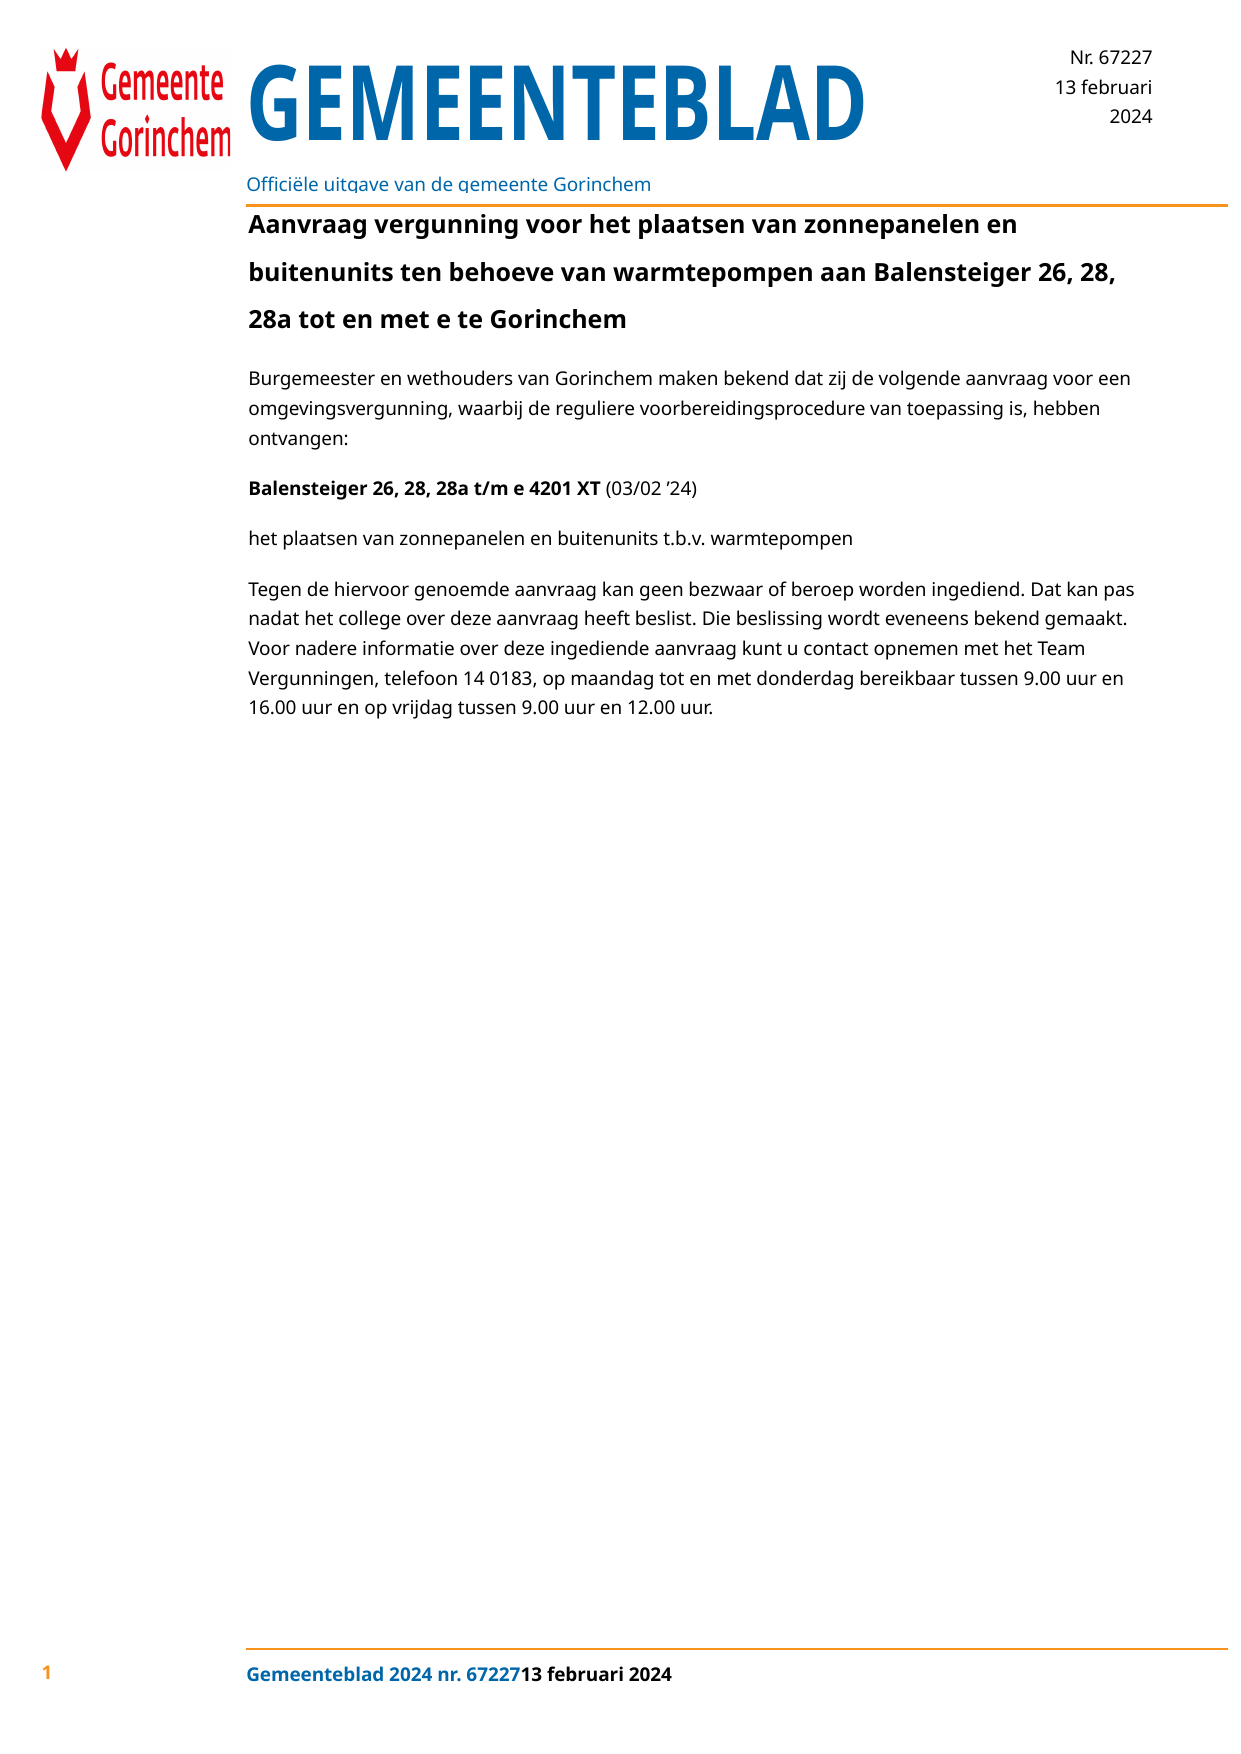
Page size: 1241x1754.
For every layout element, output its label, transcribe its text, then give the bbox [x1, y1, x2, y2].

text Tegen de hiervoor genoemde aanvraag kan geen bezwaar of beroep worden ingediend. Dat kan pas nadat het college over deze aanvraag heeft beslist. Die beslissing wordt eveneens bekend gemaakt. Voor nadere informatie over deze ingediende aanvraag kunt u contact opnemen met het Team Vergunningen, telefoon 14 0183, op maandag tot en met donderdag bereikbaar tussen 9.00 uur en 16.00 uur en op vrijdag tussen 9.00 uur en 12.00 uur. [248, 576, 1152, 720]
text Balensteiger 26, 28, 28a t/m e 4201 XT (03/02 ’24) [248, 475, 1152, 501]
text Burgemeester en wethouders van Gorinchem maken bekend dat zij de volgende aanvraag voor een omgevingsvergunning, waarbij de reguliere voorbereidingsprocedure van toepassing is, hebben ontvangen: [248, 366, 1152, 450]
picture [41, 47, 231, 172]
text het plaatsen van zonnepanelen en buitenunits t.b.v. warmtepompen [248, 526, 1152, 551]
text Aanvraag vergunning voor het plaatsen van zonnepanelen en buitenunits ten behoeve van warmtepompen aan Balensteiger 26, 28, 28a tot en met e te Gorinchem [248, 207, 1152, 336]
